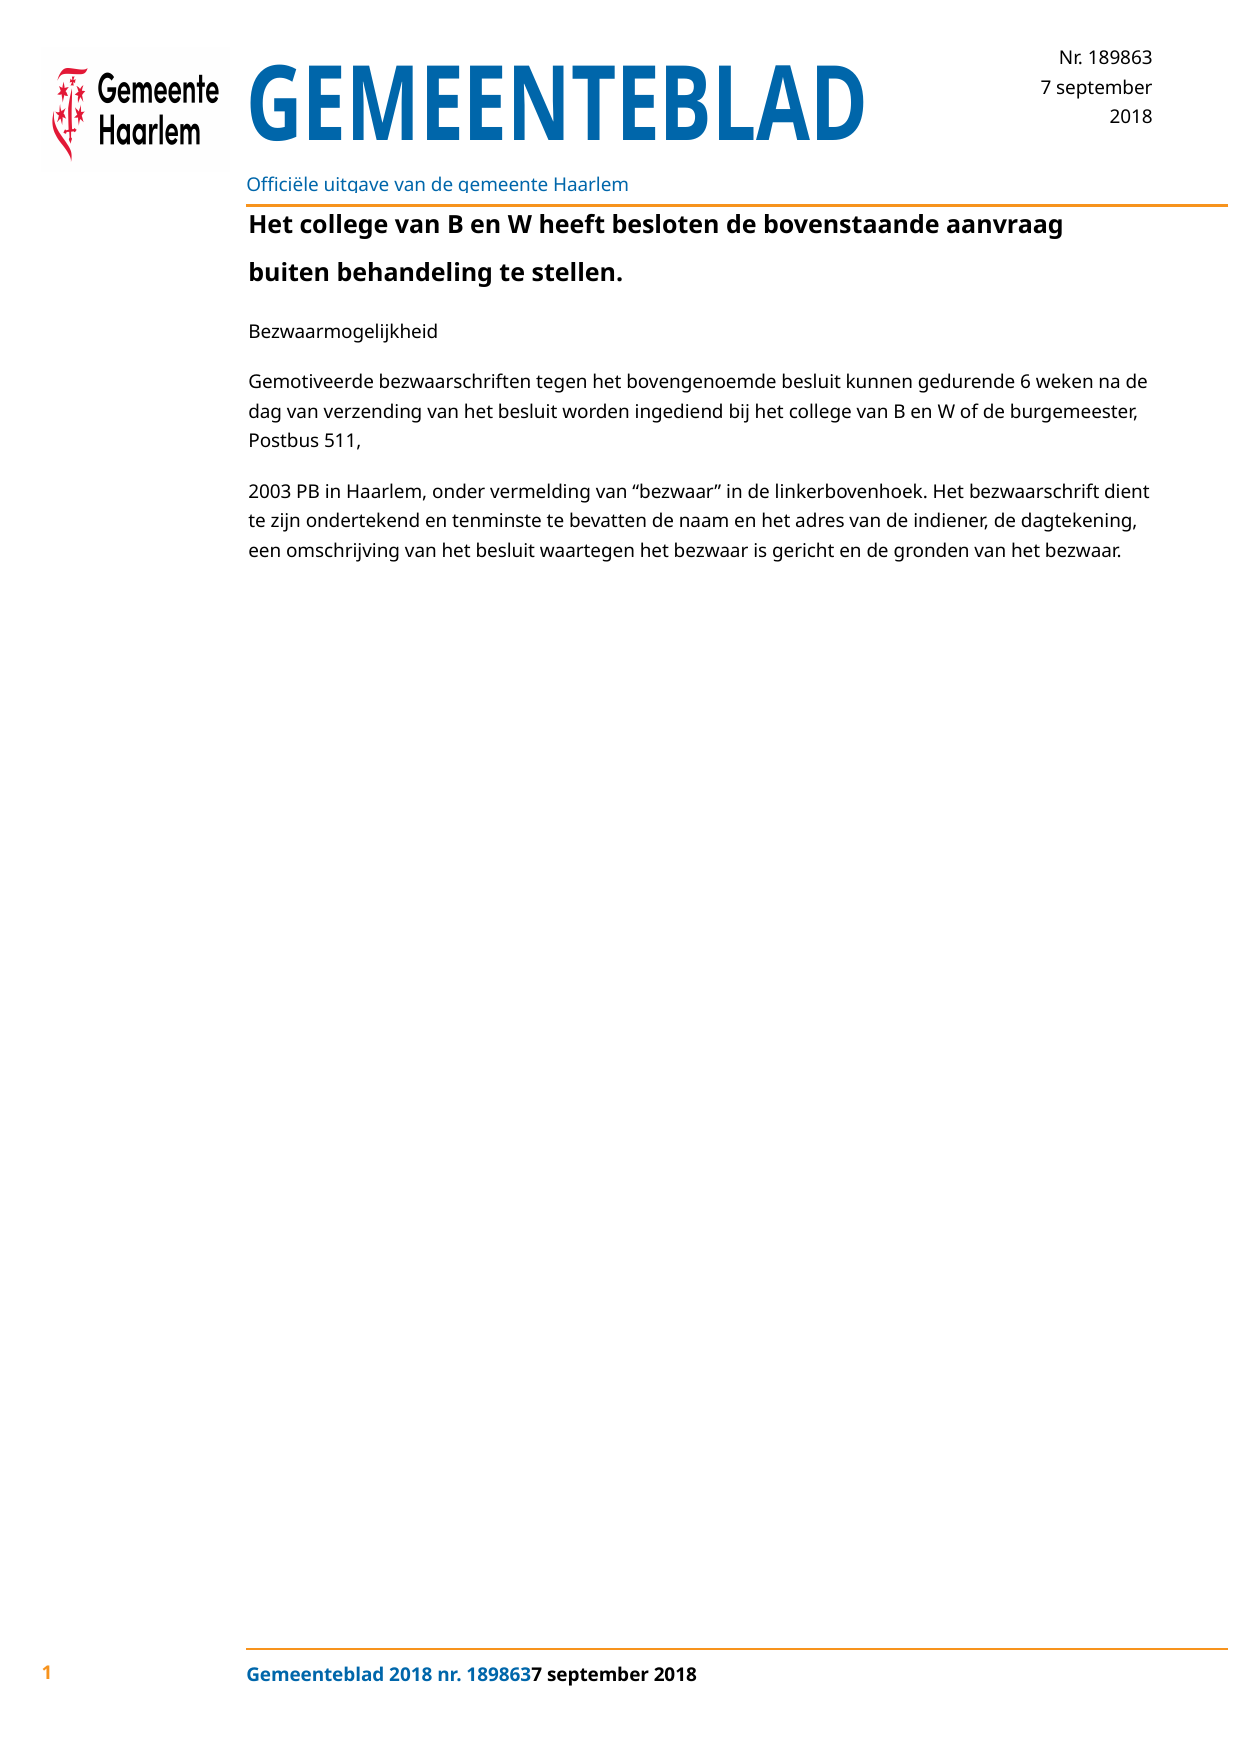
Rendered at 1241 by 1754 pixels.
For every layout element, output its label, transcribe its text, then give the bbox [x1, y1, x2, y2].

text Gemotiveerde bezwaarschriften tegen het bovengenoemde besluit kunnen gedurende 6 weken na de dag van verzending van het besluit worden ingediend bij het college van B en W of de burgemeester, Postbus 511, [248, 368, 1152, 453]
text 2003 PB in Haarlem, onder vermelding van “bezwaar” in de linkerbovenhoek. Het bezwaarschrift dient te zijn ondertekend en tenminste te bevatten de naam en het adres van de indiener, de dagtekening, een omschrijving van het besluit waartegen het bezwaar is gericht en de gronden van het bezwaar. [248, 478, 1152, 563]
text Bezwaarmogelijkheid [248, 318, 1152, 344]
picture [41, 47, 231, 172]
text Het college van B en W heeft besloten de bovenstaande aanvraag buiten behandeling te stellen. [248, 207, 1152, 288]
